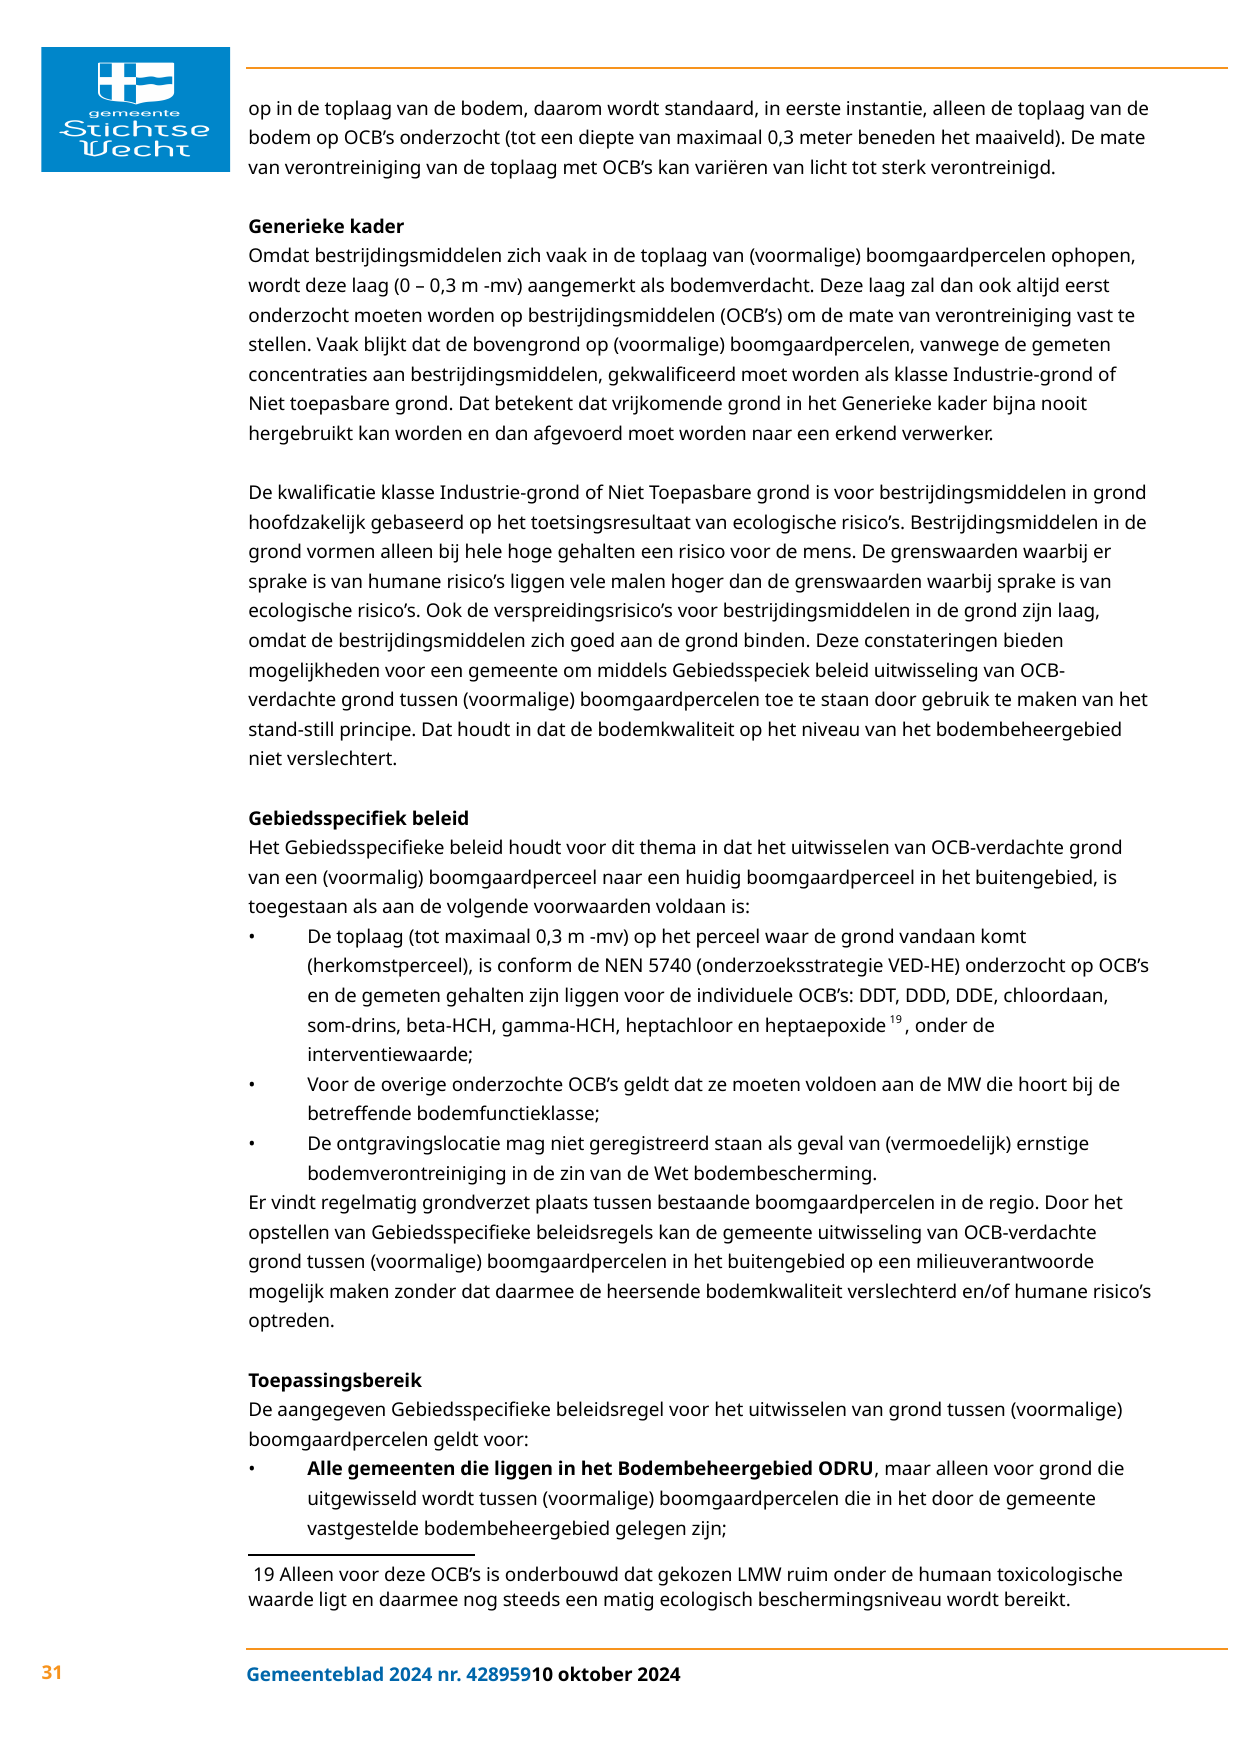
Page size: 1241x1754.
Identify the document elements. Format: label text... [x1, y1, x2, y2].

list Alle gemeenten die liggen in het Bodembeheergebied ODRU, maar alleen voor grond die uitgewisseld wordt tussen (voormalige) boomgaardpercelen die in het door de gemeente vastgestelde bodembeheergebied gelegen zijn; [248, 1456, 1152, 1541]
text Gebiedsspecifiek beleid [248, 805, 1152, 831]
list De ontgravingslocatie mag niet geregistreerd staan als geval van (vermoedelijk) ernstige bodemverontreiniging in de zin van de Wet bodembescherming. [248, 1130, 1152, 1186]
text op in de toplaag van de bodem, daarom wordt standaard, in eerste instantie, alleen de toplaag van de bodem op OCB’s onderzocht (tot een diepte van maximaal 0,3 meter beneden het maaiveld). De mate van verontreiniging van de toplaag met OCB’s kan variëren van licht tot sterk verontreinigd. [248, 95, 1152, 180]
list Alleen voor deze OCB’s is onderbouwd dat gekozen LMW ruim onder de humaan toxicologische waarde ligt en daarmee nog steeds een matig ecologisch beschermingsniveau wordt bereikt. [248, 1561, 1152, 1612]
picture [99, 63, 135, 101]
list Voor de overige onderzochte OCB’s geldt dat ze moeten voldoen aan de MW die hoort bij de betreffende bodemfunctieklasse; [248, 1071, 1152, 1126]
text Omdat bestrijdingsmiddelen zich vaak in de toplaag van (voormalige) boomgaardpercelen ophopen, wordt deze laag (0 – 0,3 m -mv) aangemerkt als bodemverdacht. Deze laag zal dan ook altijd eerst onderzocht moeten worden op bestrijdingsmiddelen (OCB’s) om de mate van verontreiniging vast te stellen. Vaak blijkt dat de bovengrond op (voormalige) boomgaardpercelen, vanwege de gemeten concentraties aan bestrijdingsmiddelen, gekwalificeerd moet worden als klasse Industrie-grond of Niet toepasbare grond. Dat betekent dat vrijkomende grond in het Generieke kader bijna nooit hergebruikt kan worden en dan afgevoerd moet worden naar een erkend verwerker. [248, 243, 1152, 446]
text Generieke kader [248, 213, 1152, 239]
text Het Gebiedsspecifieke beleid houdt voor dit thema in dat het uitwisselen van OCB-verdachte grond van een (voormalig) boomgaardperceel naar een huidig boomgaardperceel in het buitengebied, is toegestaan als aan de volgende voorwaarden voldaan is: [248, 834, 1152, 919]
text De kwalificatie klasse Industrie-grond of Niet Toepasbare grond is voor bestrijdingsmiddelen in grond hoofdzakelijk gebaseerd op het toetsingsresultaat van ecologische risico’s. Bestrijdingsmiddelen in de grond vormen alleen bij hele hoge gehalten een risico voor de mens. De grenswaarden waarbij er sprake is van humane risico’s liggen vele malen hoger dan de grenswaarden waarbij sprake is van ecologische risico’s. Ook de verspreidingsrisico’s voor bestrijdingsmiddelen in de grond zijn laag, omdat de bestrijdingsmiddelen zich goed aan de grond binden. Deze constateringen bieden mogelijkheden voor een gemeente om middels Gebiedsspeciek beleid uitwisseling van OCB-verdachte grond tussen (voormalige) boomgaardpercelen toe te staan door gebruik te maken van het stand-still principe. Dat houdt in dat de bodemkwaliteit op het niveau van het bodembeheergebied niet verslechtert. [248, 479, 1152, 771]
text Toepassingsbereik [248, 1367, 1152, 1393]
list De toplaag (tot maximaal 0,3 m -mv) op het perceel waar de grond vandaan komt (herkomstperceel), is conform de NEN 5740 (onderzoeksstrategie VED-HE) onderzocht op OCB’s en de gemeten gehalten zijn liggen voor de individuele OCB’s: DDT, DDD, DDE, chloordaan, som-drins, beta-HCH, gamma-HCH, heptachloor en heptaepoxide, onder de interventiewaarde; [248, 923, 1152, 1067]
text De aangegeven Gebiedsspecifieke beleidsregel voor het uitwisselen van grond tussen (voormalige) boomgaardpercelen geldt voor: [248, 1396, 1152, 1452]
text Er vindt regelmatig grondverzet plaats tussen bestaande boomgaardpercelen in de regio. Door het opstellen van Gebiedsspecifieke beleidsregels kan de gemeente uitwisseling van OCB-verdachte grond tussen (voormalige) boomgaardpercelen in het buitengebied op een milieuverantwoorde mogelijk maken zonder dat daarmee de heersende bodemkwaliteit verslechterd en/of humane risico’s optreden. [248, 1189, 1152, 1333]
picture [137, 63, 174, 103]
